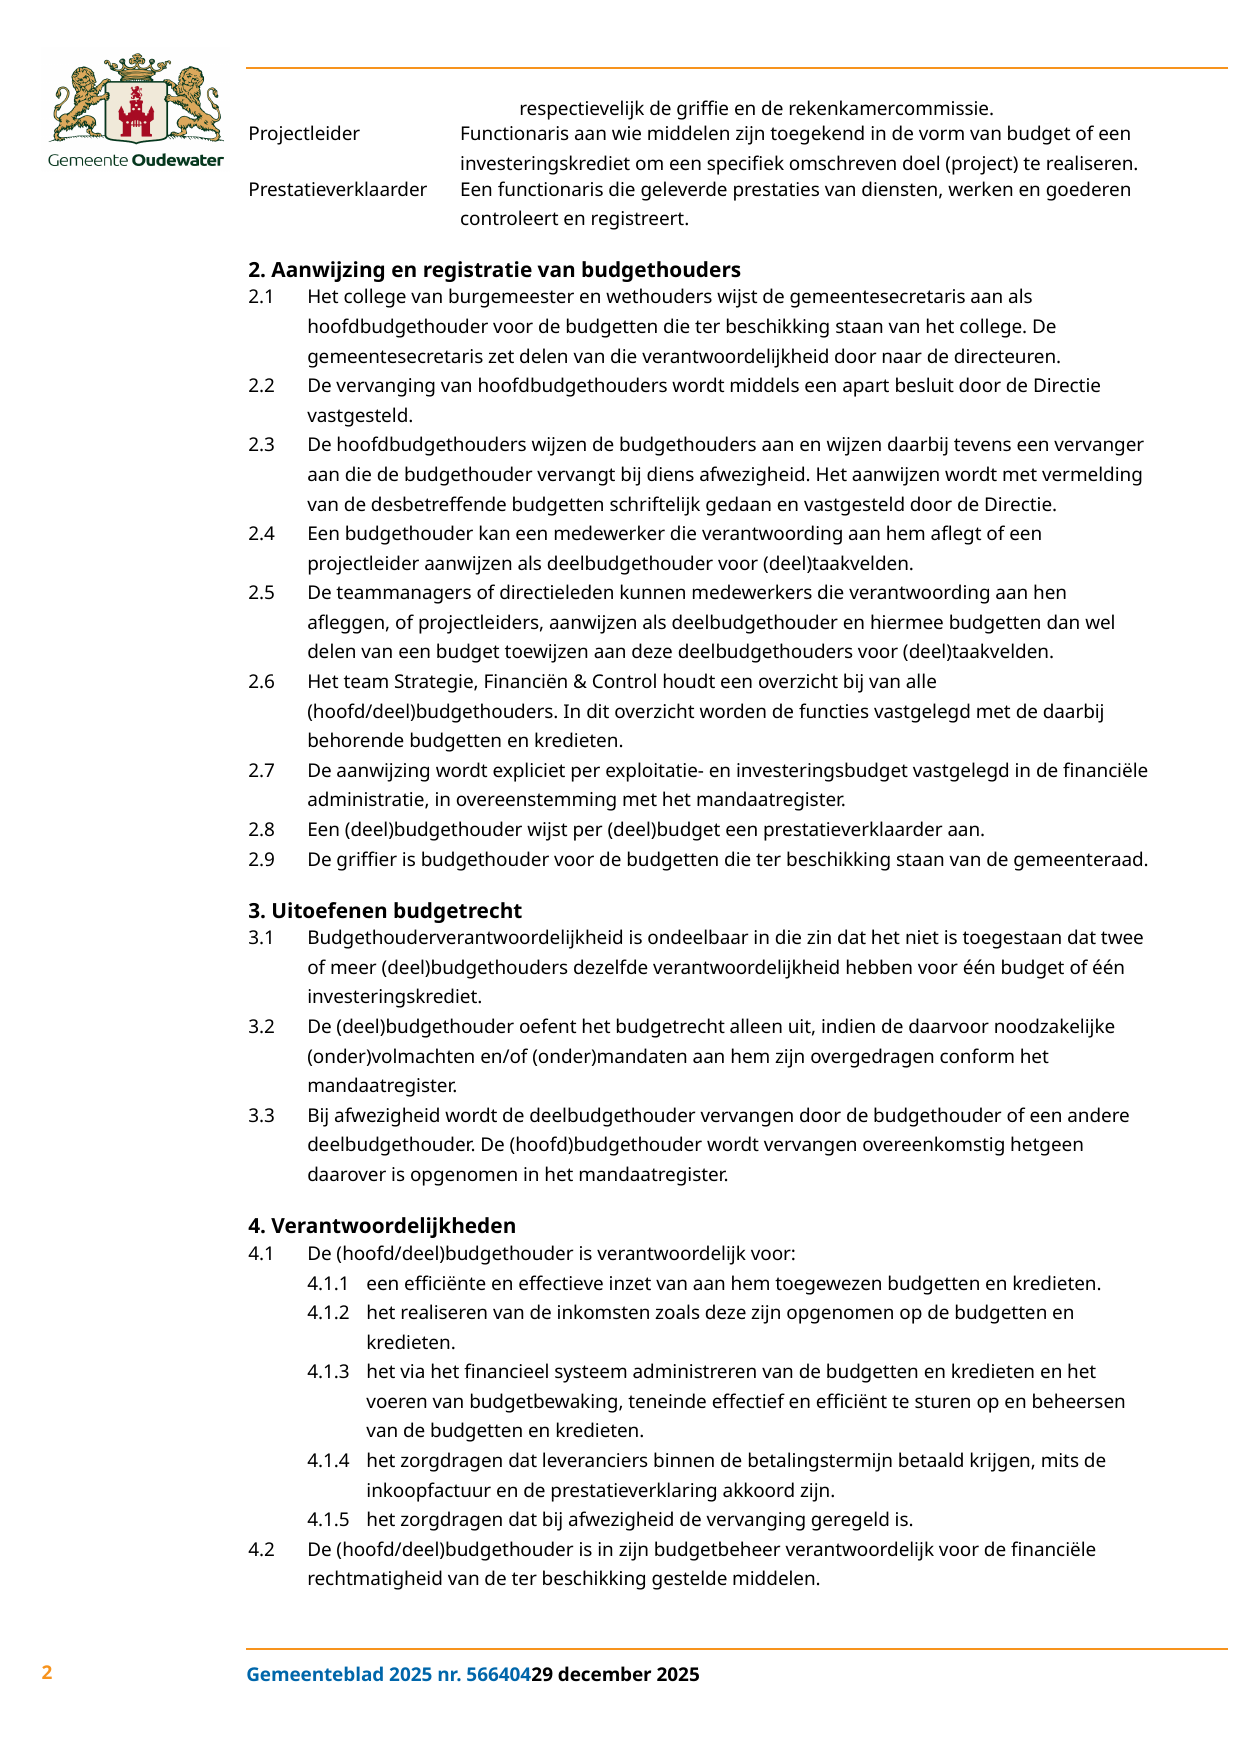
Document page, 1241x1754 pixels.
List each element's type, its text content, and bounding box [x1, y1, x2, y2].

list Bij afwezigheid wordt de deelbudgethouder vervangen door de budgethouder of een andere deelbudgethouder. De (hoofd)budgethouder wordt vervangen overeenkomstig hetgeen daarover is opgenomen in het mandaatregister. [248, 1102, 1152, 1187]
list Een budgethouder kan een medewerker die verantwoording aan hem aflegt of een projectleider aanwijzen als deelbudgethouder voor (deel)taakvelden. [248, 520, 1152, 576]
list De aanwijzing wordt expliciet per exploitatie- en investeringsbudget vastgelegd in de financiële administratie, in overeenstemming met het mandaatregister. [248, 757, 1152, 812]
list Het college van burgemeester en wethouders wijst de gemeentesecretaris aan als hoofdbudgethouder voor de budgetten die ter beschikking staan van het college. De gemeentesecretaris zet delen van die verantwoordelijkheid door naar de directeuren. [248, 284, 1152, 368]
list Het team Strategie, Financiën & Control houdt een overzicht bij van alle (hoofd/deel)budgethouders. In dit overzicht worden de functies vastgelegd met de daarbij behorende budgetten en kredieten. [248, 668, 1152, 753]
list het via het financieel systeem administreren van de budgetten en kredieten en het voeren van budgetbewaking, teneinde effectief en efficiënt te sturen op en beheersen van de budgetten en kredieten. [307, 1358, 1152, 1443]
list De (hoofd/deel)budgethouder is verantwoordelijk voor: [248, 1240, 1152, 1266]
text 4. Verantwoordelijkheden [248, 1212, 1152, 1240]
list een efficiënte en effectieve inzet van aan hem toegewezen budgetten en kredieten. [307, 1270, 1152, 1295]
table_cell Prestatieverklaarder [248, 176, 460, 231]
table_cell [248, 95, 460, 121]
list De griffier is budgethouder voor de budgetten die ter beschikking staan van de gemeenteraad. [248, 846, 1152, 871]
list Een (deel)budgethouder wijst per (deel)budget een prestatieverklaarder aan. [248, 816, 1152, 842]
list Budgethouderverantwoordelijkheid is ondeelbaar in die zin dat het niet is toegestaan dat twee of meer (deel)budgethouders dezelfde verantwoordelijkheid hebben voor één budget of één investeringskrediet. [248, 924, 1152, 1009]
list De teammanagers of directieleden kunnen medewerkers die verantwoording aan hen afleggen, of projectleiders, aanwijzen als deelbudgethouder en hiermee budgetten dan wel delen van een budget toewijzen aan deze deelbudgethouders voor (deel)taakvelden. [248, 579, 1152, 664]
list De (deel)budgethouder oefent het budgetrecht alleen uit, indien de daarvoor noodzakelijke (onder)volmachten en/of (onder)mandaten aan hem zijn overgedragen conform het mandaatregister. [248, 1013, 1152, 1098]
list De (hoofd/deel)budgethouder is in zijn budgetbeheer verantwoordelijk voor de financiële rechtmatigheid van de ter beschikking gestelde middelen. [248, 1536, 1152, 1591]
list De vervanging van hoofdbudgethouders wordt middels een apart besluit door de Directie vastgesteld. [248, 372, 1152, 428]
table_cell Een functionaris die geleverde prestaties van diensten, werken en goederen controleert en registreert. [460, 176, 1152, 231]
list het zorgdragen dat bij afwezigheid de vervanging geregeld is. [307, 1506, 1152, 1532]
text 2. Aanwijzing en registratie van budgethouders [248, 255, 1152, 284]
table_cell Functionaris aan wie middelen zijn toegekend in de vorm van budget of een investeringskrediet om een specifiek omschreven doel (project) te realiseren. [460, 121, 1152, 176]
picture [41, 47, 231, 172]
table_cell Projectleider [248, 121, 460, 176]
text 3. Uitoefenen budgetrecht [248, 896, 1152, 924]
list het zorgdragen dat leveranciers binnen de betalingstermijn betaald krijgen, mits de inkoopfactuur en de prestatieverklaring akkoord zijn. [307, 1447, 1152, 1502]
list De hoofdbudgethouders wijzen de budgethouders aan en wijzen daarbij tevens een vervanger aan die de budgethouder vervangt bij diens afwezigheid. Het aanwijzen wordt met vermelding van de desbetreffende budgetten schriftelijk gedaan en vastgesteld door de Directie. [248, 432, 1152, 516]
list het realiseren van de inkomsten zoals deze zijn opgenomen op de budgetten en kredieten. [307, 1299, 1152, 1354]
table_cell respectievelijk de griffie en de rekenkamercommissie. [460, 95, 1152, 121]
